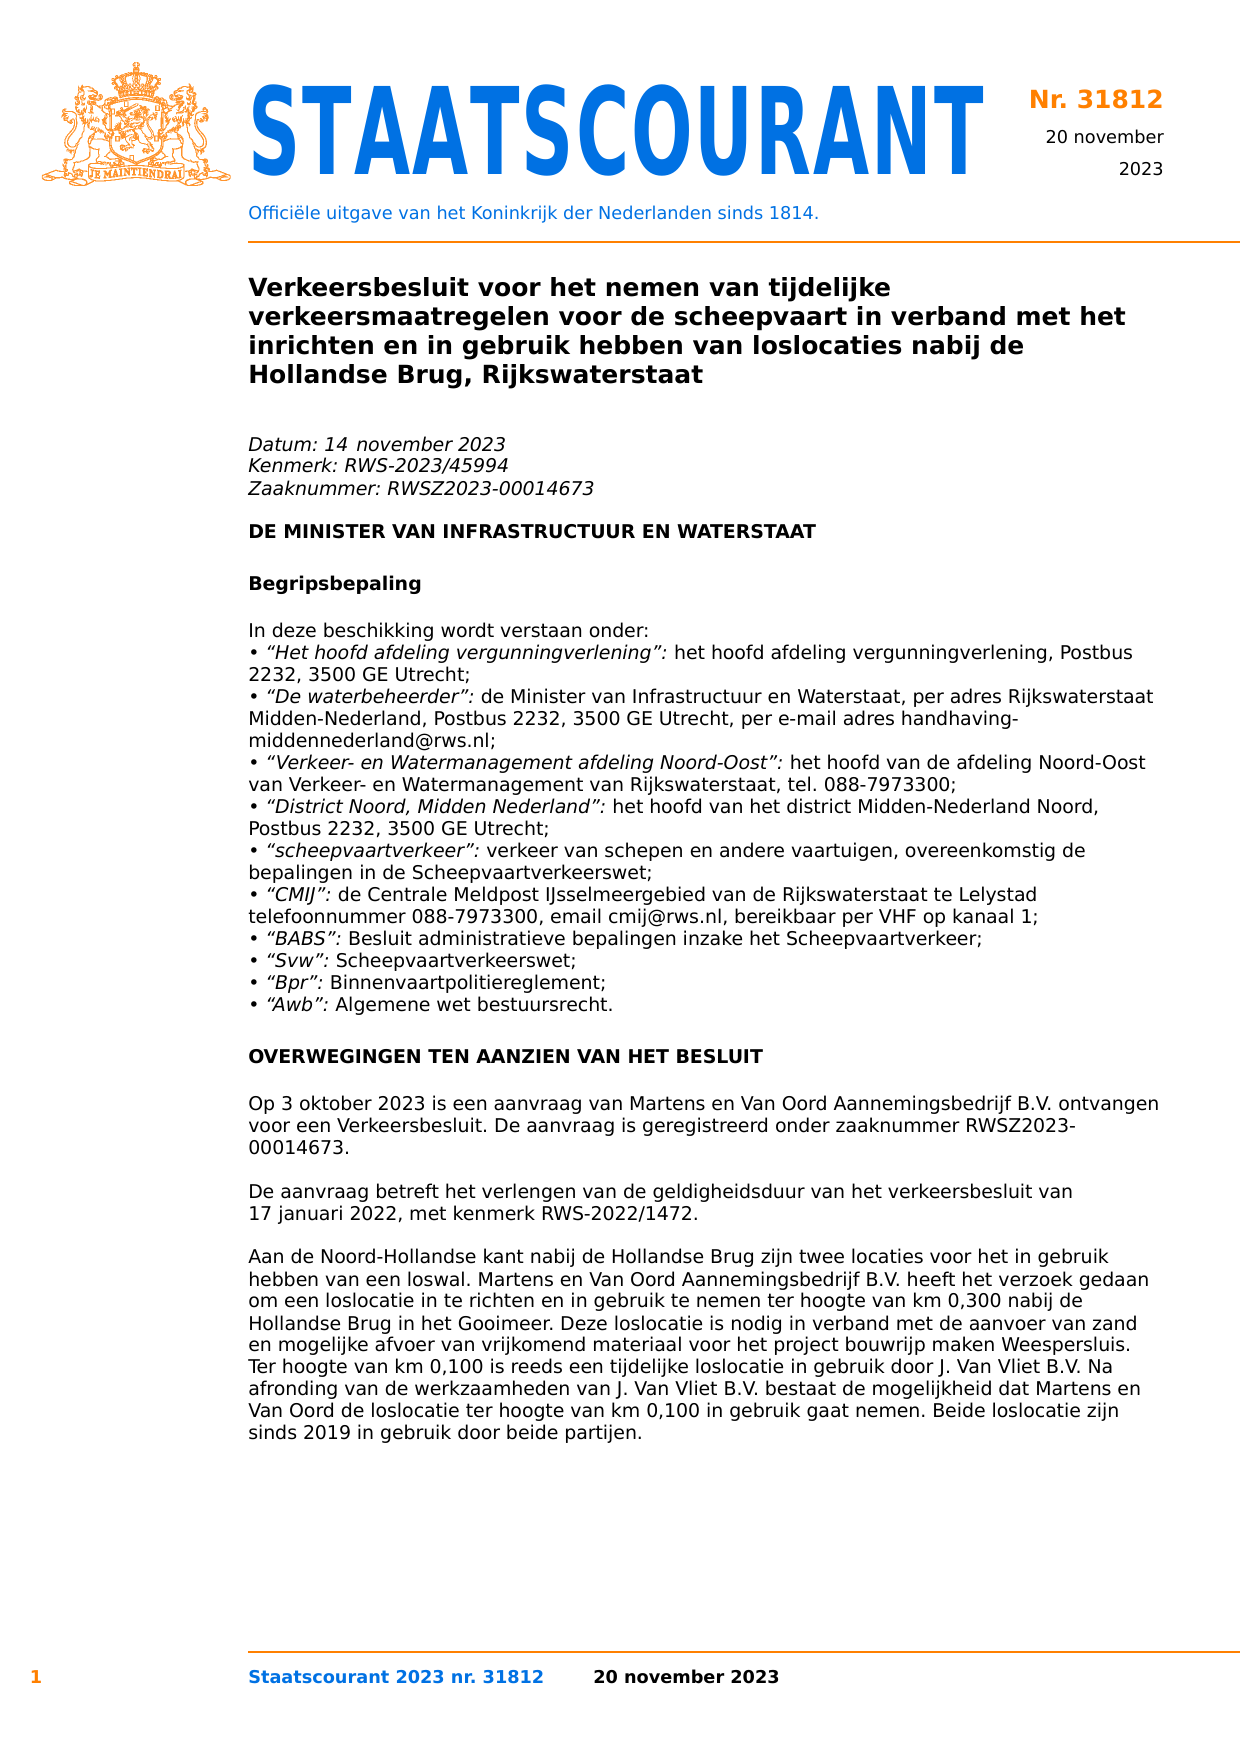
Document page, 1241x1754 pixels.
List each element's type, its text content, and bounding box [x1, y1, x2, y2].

text • “Bpr”: Binnenvaartpolitiereglement; [248, 972, 1163, 994]
table_cell 2023 [998, 153, 1240, 203]
text In deze beschikking wordt verstaan onder: [248, 620, 1163, 642]
subtitle Begripsbepaling [248, 573, 1163, 595]
text • “BABS”: Besluit administratieve bepalingen inzake het Scheepvaartverkeer; [248, 928, 1163, 950]
table_cell 20 november [998, 121, 1240, 153]
table_header Nr. 31812 [998, 62, 1240, 121]
text Kenmerk: RWS-2023/45994 [248, 455, 1163, 477]
text • “Svw”: Scheepvaartverkeerswet; [248, 950, 1163, 972]
table_cell Officiële uitgave van het Koninkrijk der Nederlanden sinds 1814. [248, 203, 1240, 241]
text De aanvraag betreft het verlengen van de geldigheidsduur van het verkeersbesluit van 17 januari 2022, met kenmerk RWS-2022/1472. [248, 1181, 1163, 1224]
text Datum: 14 november 2023 [248, 433, 1163, 455]
subtitle OVERWEGINGEN TEN AANZIEN VAN HET BESLUIT [248, 1046, 1163, 1068]
text • “District Noord, Midden Nederland”: het hoofd van het district Midden-Nederland Noord, Postbus 2232, 3500 GE Utrecht; [248, 796, 1163, 840]
text • “Awb”: Algemene wet bestuursrecht. [248, 994, 1163, 1016]
table_header STAATSCOURANT [248, 62, 998, 203]
text • “Het hoofd afdeling vergunningverlening”: het hoofd afdeling vergunningverlening, Postbus 2232, 3500 GE Utrecht; [248, 642, 1163, 686]
text • “CMIJ”: de Centrale Meldpost IJsselmeergebied van de Rijkswaterstaat te Lelystad telefoonnummer 088-7973300, email cmij@rws.nl, bereikbaar per VHF op kanaal 1; [248, 884, 1163, 928]
text Zaaknummer: RWSZ2023-00014673 [248, 477, 1163, 499]
table_header [25, 62, 248, 241]
text • “De waterbeheerder”: de Minister van Infrastructuur en Waterstaat, per adres Rijkswaterstaat Midden-Nederland, Postbus 2232, 3500 GE Utrecht, per e-mail adres handhaving-middennederland@rws.nl; [248, 686, 1163, 752]
text DE MINISTER VAN INFRASTRUCTUUR EN WATERSTAAT [248, 521, 1163, 543]
text Op 3 oktober 2023 is een aanvraag van Martens en Van Oord Aannemingsbedrijf B.V. ontvangen voor een Verkeersbesluit. De aanvraag is geregistreerd onder zaaknummer RWSZ2023-00014673. [248, 1093, 1163, 1159]
text • “Verkeer- en Watermanagement afdeling Noord-Oost”: het hoofd van de afdeling Noord-Oost van Verkeer- en Watermanagement van Rijkswaterstaat, tel. 088-7973300; [248, 752, 1163, 796]
picture [41, 62, 231, 186]
subtitle Verkeersbesluit voor het nemen van tijdelijke verkeersmaatregelen voor de scheepvaart in verband met het inrichten en in gebruik hebben van loslocaties nabij de Hollandse Brug, Rijkswaterstaat [248, 273, 1163, 390]
text • “scheepvaartverkeer”: verkeer van schepen en andere vaartuigen, overeenkomstig de bepalingen in de Scheepvaartverkeerswet; [248, 840, 1163, 884]
text Aan de Noord-Hollandse kant nabij de Hollandse Brug zijn twee locaties voor het in gebruik hebben van een loswal. Martens en Van Oord Aannemingsbedrijf B.V. heeft het verzoek gedaan om een loslocatie in te richten en in gebruik te nemen ter hoogte van km 0,300 nabij de Hollandse Brug in het Gooimeer. Deze loslocatie is nodig in verband met de aanvoer van zand en mogelijke afvoer van vrijkomend materiaal voor het project bouwrijp maken Weespersluis. Ter hoogte van km 0,100 is reeds een tijdelijke loslocatie in gebruik door J. Van Vliet B.V. Na afronding van de werkzaamheden van J. Van Vliet B.V. bestaat de mogelijkheid dat Martens en Van Oord de loslocatie ter hoogte van km 0,100 in gebruik gaat nemen. Beide loslocatie zijn sinds 2019 in gebruik door beide partijen. [248, 1246, 1163, 1444]
